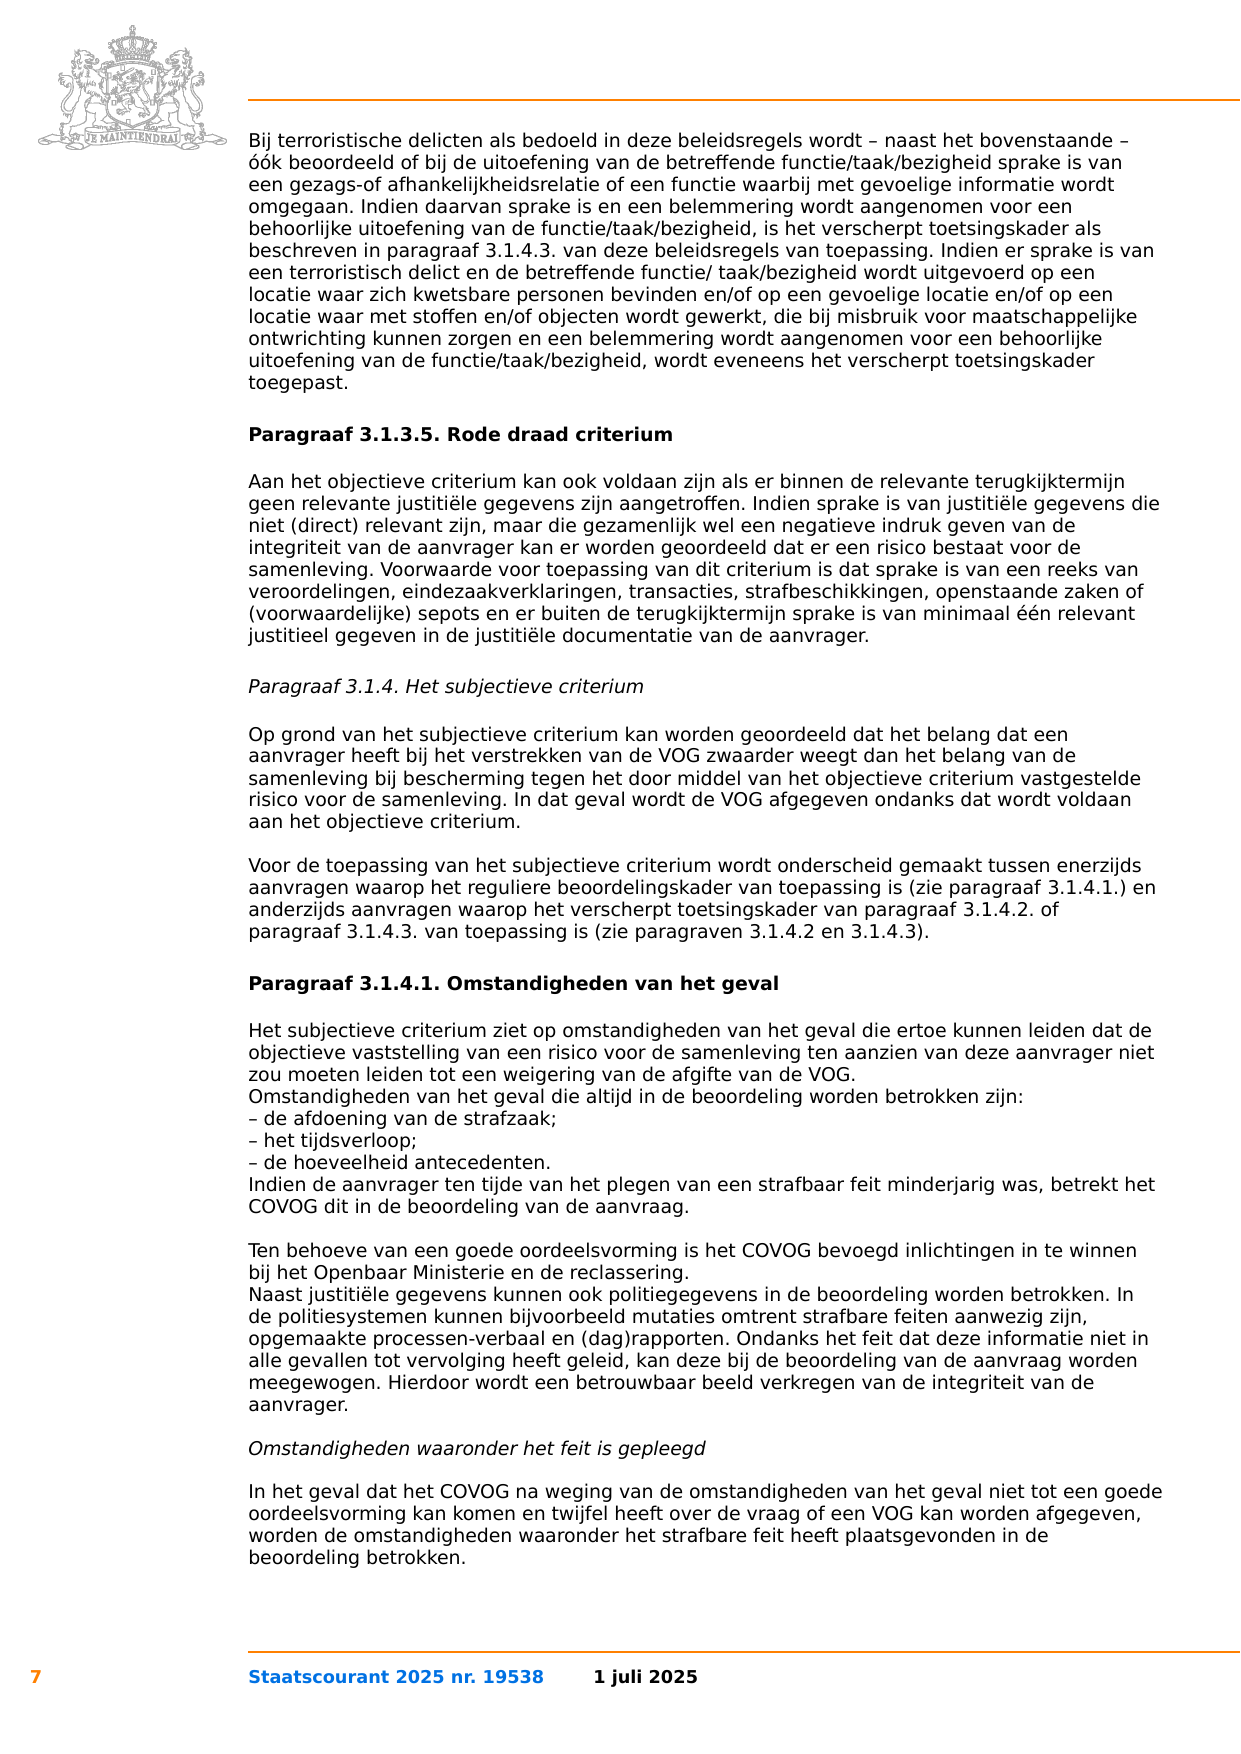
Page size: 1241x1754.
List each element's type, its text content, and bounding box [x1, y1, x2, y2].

text – de afdoening van de strafzaak; [248, 1108, 1163, 1130]
subtitle Paragraaf 3.1.4. Het subjectieve criterium [248, 676, 1163, 698]
text Het subjectieve criterium ziet op omstandigheden van het geval die ertoe kunnen leiden dat de objectieve vaststelling van een risico voor de samenleving ten aanzien van deze aanvrager niet zou moeten leiden tot een weigering van de afgifte van de VOG. [248, 1020, 1163, 1086]
text Omstandigheden van het geval die altijd in de beoordeling worden betrokken zijn: [248, 1086, 1163, 1108]
text Op grond van het subjectieve criterium kan worden geoordeeld dat het belang dat een aanvrager heeft bij het verstrekken van de VOG zwaarder weegt dan het belang van de samenleving bij bescherming tegen het door middel van het objectieve criterium vastgestelde risico voor de samenleving. In dat geval wordt de VOG afgegeven ondanks dat wordt voldaan aan het objectieve criterium. [248, 723, 1163, 833]
text In het geval dat het COVOG na weging van de omstandigheden van het geval niet tot een goede oordeelsvorming kan komen en twijfel heeft over de vraag of een VOG kan worden afgegeven, worden de omstandigheden waaronder het strafbare feit heeft plaatsgevonden in de beoordeling betrokken. [248, 1481, 1163, 1569]
picture [38, 25, 227, 150]
subtitle Omstandigheden waaronder het feit is gepleegd [248, 1437, 1163, 1459]
text Naast justitiële gegevens kunnen ook politiegegevens in de beoordeling worden betrokken. In de politiesystemen kunnen bijvoorbeeld mutaties omtrent strafbare feiten aanwezig zijn, opgemaakte processen-verbaal en (dag)rapporten. Ondanks het feit dat deze informatie niet in alle gevallen tot vervolging heeft geleid, kan deze bij de beoordeling van de aanvraag worden meegewogen. Hierdoor wordt een betrouwbaar beeld verkregen van de integriteit van de aanvrager. [248, 1284, 1163, 1416]
text Indien de aanvrager ten tijde van het plegen van een strafbaar feit minderjarig was, betrekt het COVOG dit in de beoordeling van de aanvraag. [248, 1174, 1163, 1218]
text – de hoeveelheid antecedenten. [248, 1152, 1163, 1174]
text Aan het objectieve criterium kan ook voldaan zijn als er binnen de relevante terugkijktermijn geen relevante justitiële gegevens zijn aangetroffen. Indien sprake is van justitiële gegevens die niet (direct) relevant zijn, maar die gezamenlijk wel een negatieve indruk geven van de integriteit van de aanvrager kan er worden geoordeeld dat er een risico bestaat voor de samenleving. Voorwaarde voor toepassing van dit criterium is dat sprake is van een reeks van veroordelingen, eindezaakverklaringen, transacties, strafbeschikkingen, openstaande zaken of (voorwaardelijke) sepots en er buiten de terugkijktermijn sprake is van minimaal één relevant justitieel gegeven in de justitiële documentatie van de aanvrager. [248, 471, 1163, 646]
subtitle Paragraaf 3.1.3.5. Rode draad criterium [248, 424, 1163, 446]
text Ten behoeve van een goede oordeelsvorming is het COVOG bevoegd inlichtingen in te winnen bij het Openbaar Ministerie en de reclassering. [248, 1240, 1163, 1284]
text – het tijdsverloop; [248, 1130, 1163, 1152]
text Bij terroristische delicten als bedoeld in deze beleidsregels wordt – naast het bovenstaande – óók beoordeeld of bij de uitoefening van de betreffende functie/taak/bezigheid sprake is van een gezags-of afhankelijkheidsrelatie of een functie waarbij met gevoelige informatie wordt omgegaan. Indien daarvan sprake is en een belemmering wordt aangenomen voor een behoorlijke uitoefening van de functie/taak/bezigheid, is het verscherpt toetsingskader als beschreven in paragraaf 3.1.4.3. van deze beleidsregels van toepassing. Indien er sprake is van een terroristisch delict en de betreffende functie/ taak/bezigheid wordt uitgevoerd op een locatie waar zich kwetsbare personen bevinden en/of op een gevoelige locatie en/of op een locatie waar met stoffen en/of objecten wordt gewerkt, die bij misbruik voor maatschappelijke ontwrichting kunnen zorgen en een belemmering wordt aangenomen voor een behoorlijke uitoefening van de functie/taak/bezigheid, wordt eveneens het verscherpt toetsingskader toegepast. [248, 130, 1163, 394]
subtitle Paragraaf 3.1.4.1. Omstandigheden van het geval [248, 973, 1163, 995]
text Voor de toepassing van het subjectieve criterium wordt onderscheid gemaakt tussen enerzijds aanvragen waarop het reguliere beoordelingskader van toepassing is (zie paragraaf 3.1.4.1.) en anderzijds aanvragen waarop het verscherpt toetsingskader van paragraaf 3.1.4.2. of paragraaf 3.1.4.3. van toepassing is (zie paragraven 3.1.4.2 en 3.1.4.3). [248, 855, 1163, 943]
